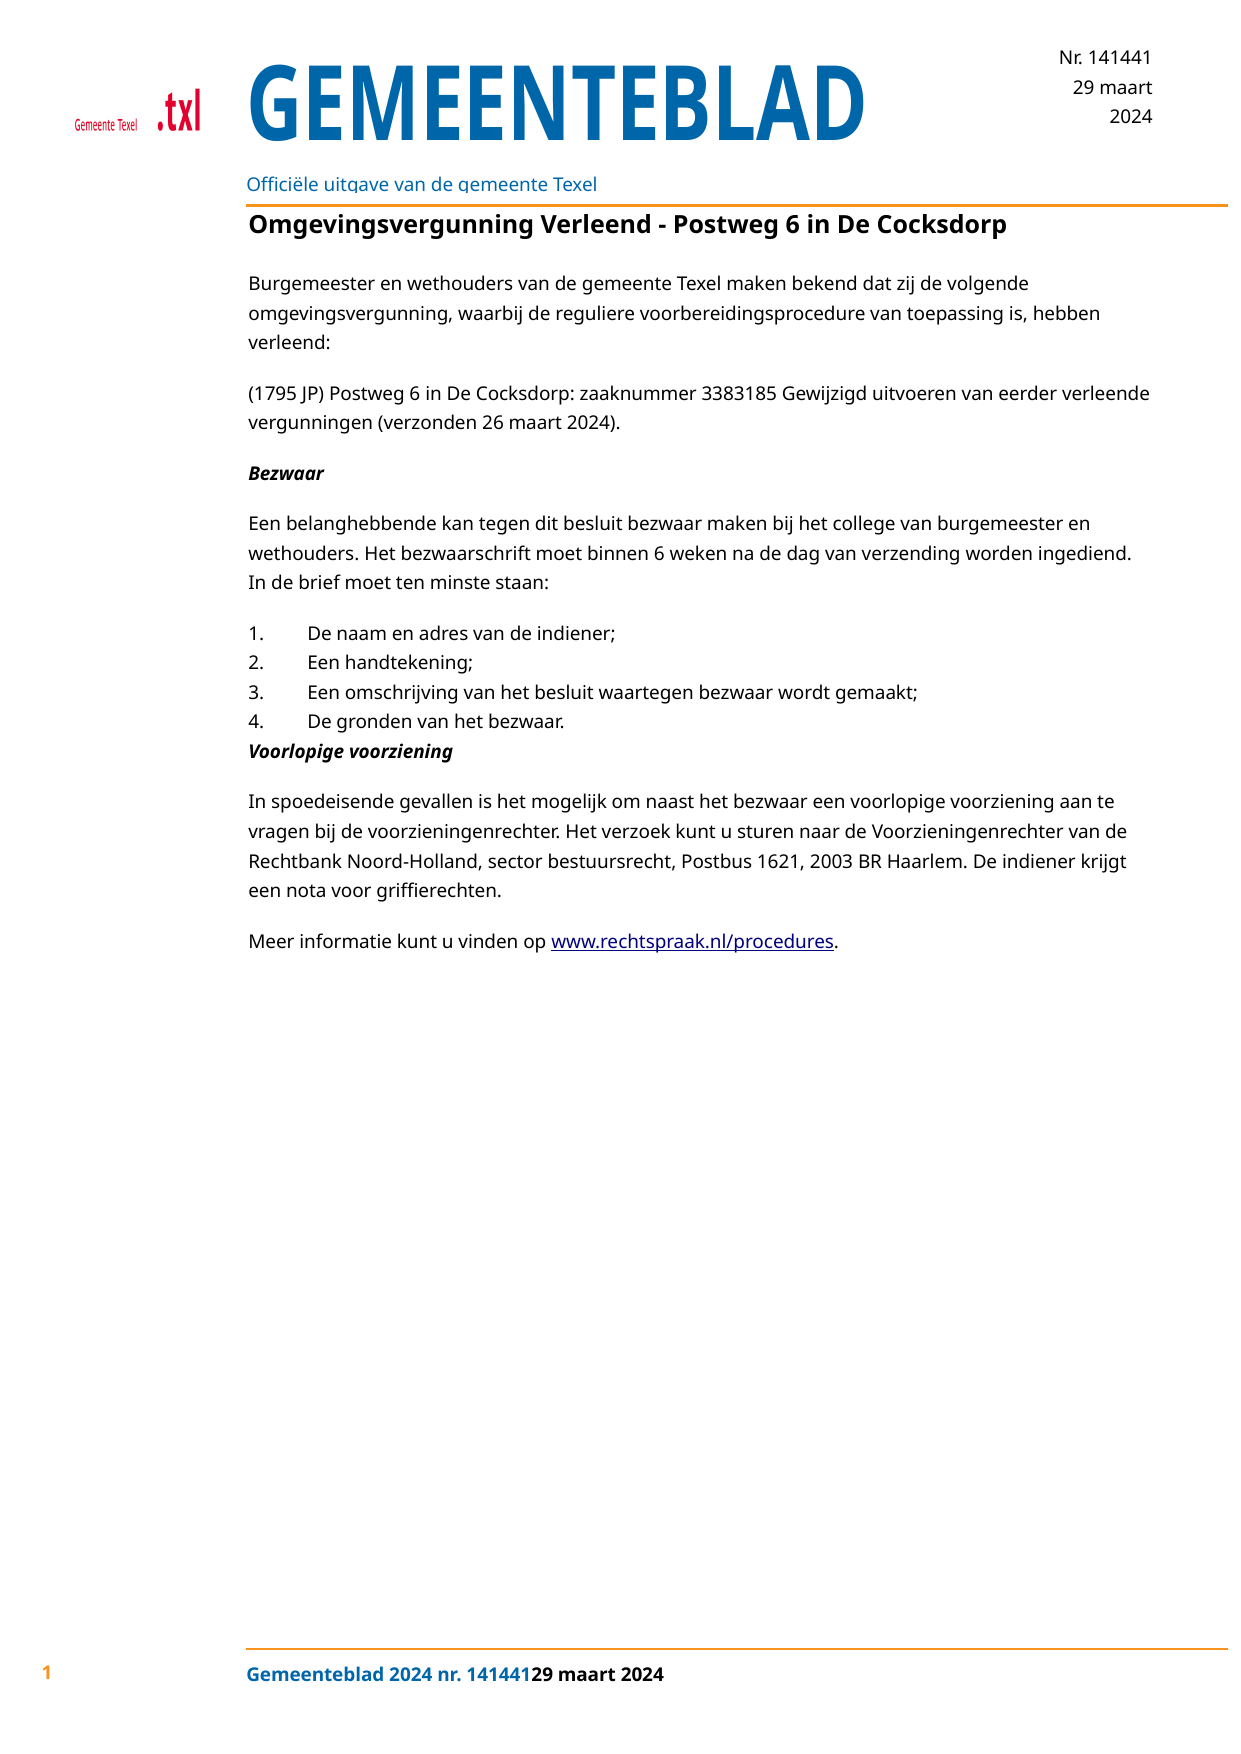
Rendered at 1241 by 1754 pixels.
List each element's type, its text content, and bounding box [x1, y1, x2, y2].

text Een belanghebbende kan tegen dit besluit bezwaar maken bij het college van burgemeester en wethouders. Het bezwaarschrift moet binnen 6 weken na de dag van verzending worden ingediend. In de brief moet ten minste staan: [248, 510, 1152, 595]
text Omgevingsvergunning Verleend - Postweg 6 in De Cocksdorp [248, 207, 1152, 241]
text Voorlopige voorziening [248, 738, 1152, 764]
text Burgemeester en wethouders van de gemeente Texel maken bekend dat zij de volgende omgevingsvergunning, waarbij de reguliere voorbereidingsprocedure van toepassing is, hebben verleend: [248, 270, 1152, 355]
list De gronden van het bezwaar. [248, 709, 1152, 734]
list Een handtekening; [248, 649, 1152, 675]
text Bezwaar [248, 460, 1152, 486]
text In spoedeisende gevallen is het mogelijk om naast het bezwaar een voorlopige voorziening aan te vragen bij de voorzieningenrechter. Het verzoek kunt u sturen naar de Voorzieningenrechter van de Rechtbank Noord-Holland, sector bestuursrecht, Postbus 1621, 2003 BR Haarlem. De indiener krijgt een nota voor griffierechten. [248, 789, 1152, 903]
list De naam en adres van de indiener; [248, 620, 1152, 646]
picture [41, 47, 231, 172]
text Meer informatie kunt u vinden op www.rechtspraak.nl/procedures. [248, 928, 1152, 953]
list Een omschrijving van het besluit waartegen bezwaar wordt gemaakt; [248, 679, 1152, 705]
text (1795 JP) Postweg 6 in De Cocksdorp: zaaknummer 3383185 Gewijzigd uitvoeren van eerder verleende vergunningen (verzonden 26 maart 2024). [248, 380, 1152, 435]
